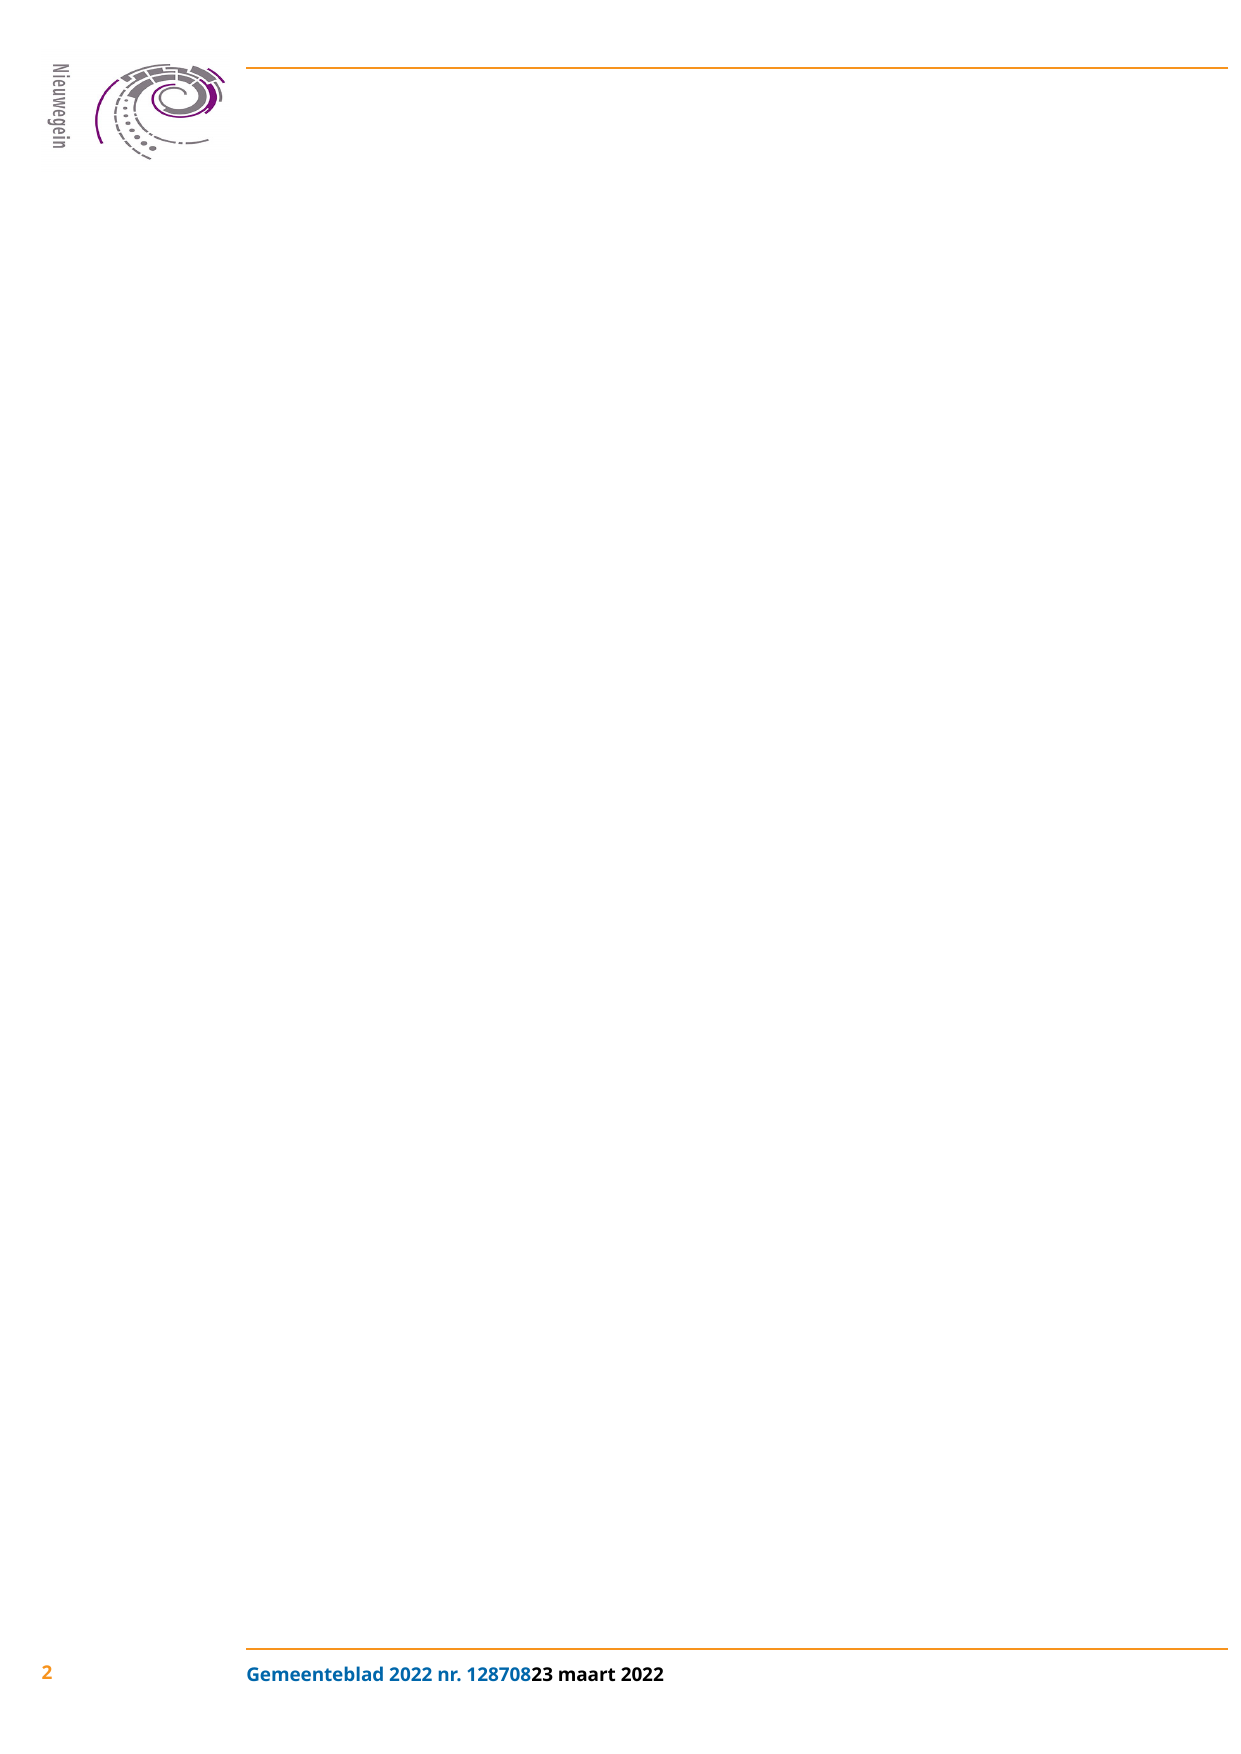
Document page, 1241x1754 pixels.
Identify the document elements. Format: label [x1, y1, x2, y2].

picture [41, 47, 231, 172]
